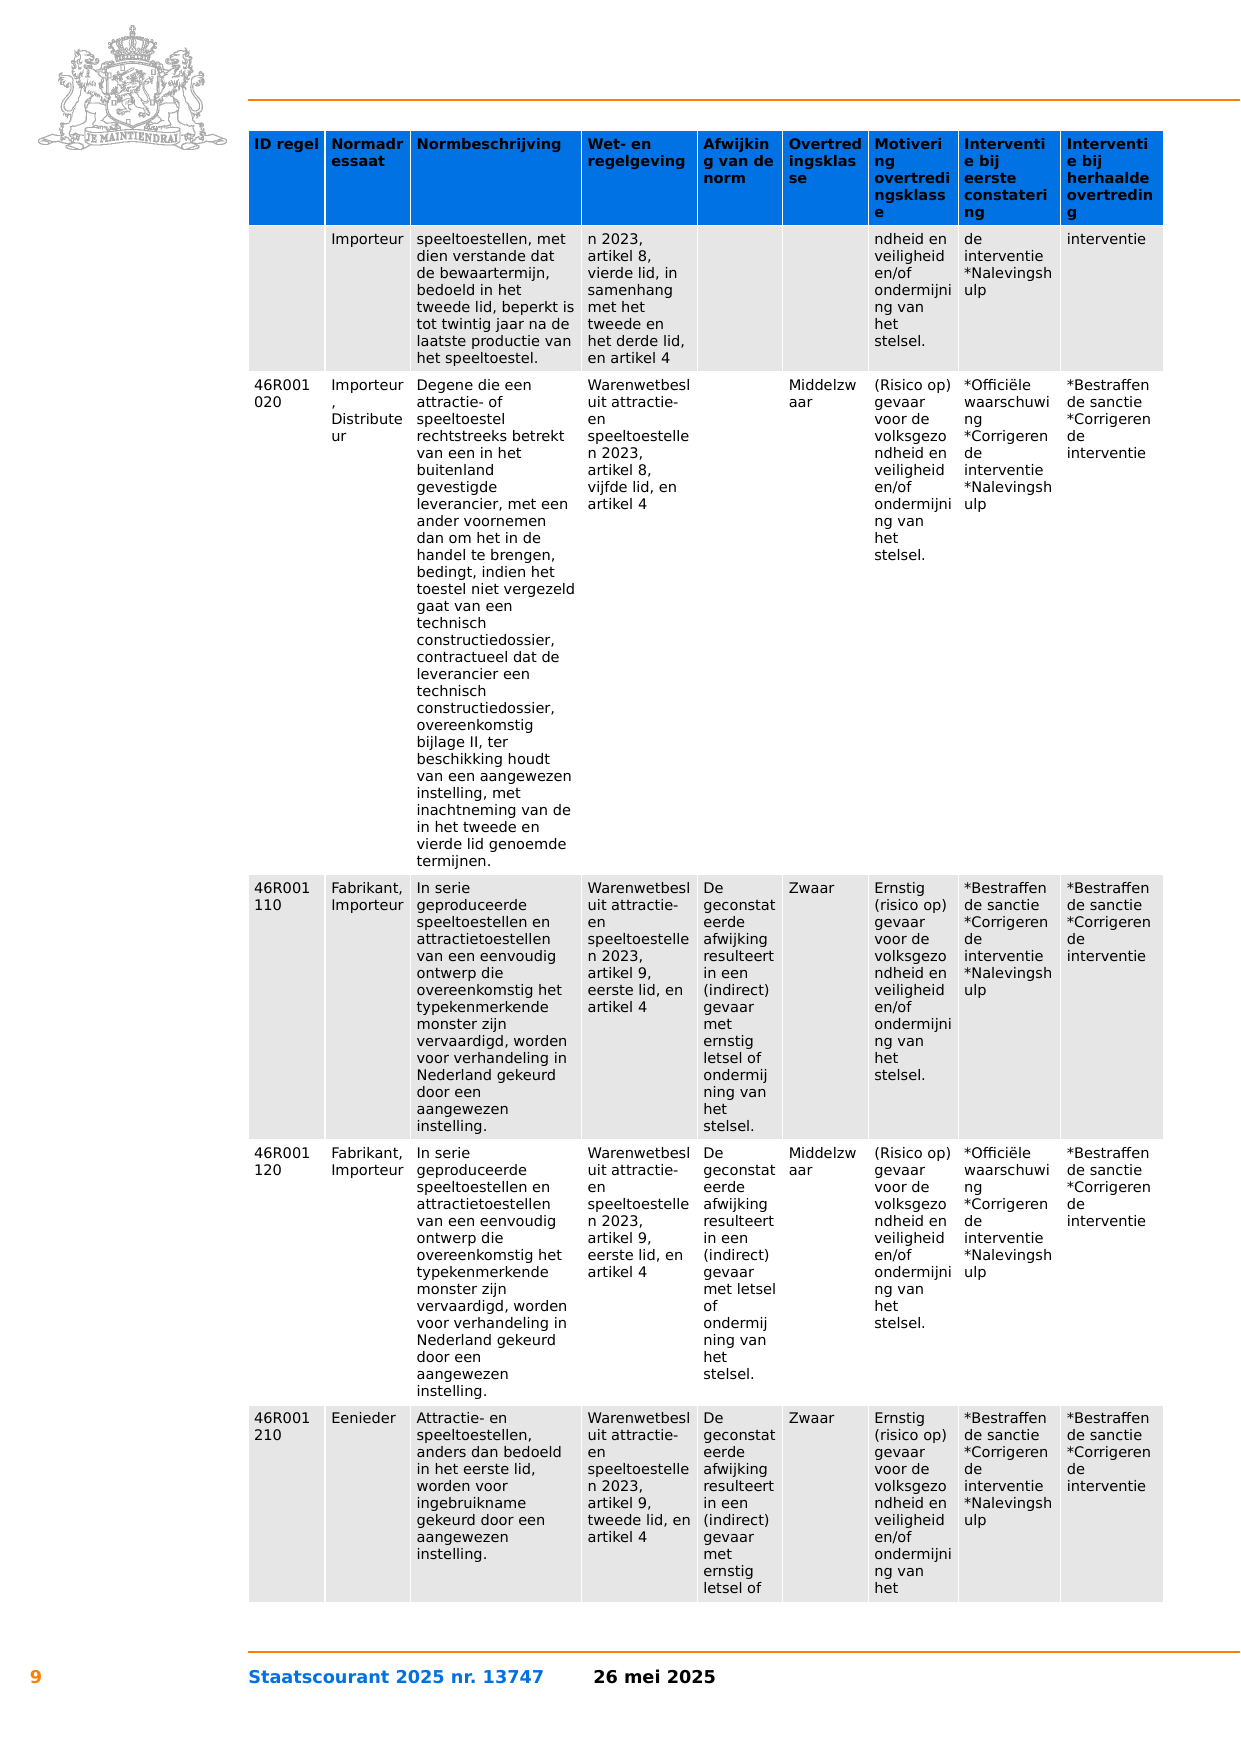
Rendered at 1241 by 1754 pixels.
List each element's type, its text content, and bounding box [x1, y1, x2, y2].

table_cell speeltoestellen, met dien verstande dat de bewaartermijn, bedoeld in het tweede lid, beperkt is tot twintig jaar na de laatste productie van het speeltoestel. [411, 226, 581, 371]
table_cell *Bestraffende sanctie *Corrigerende interventie [1061, 373, 1163, 874]
table_cell interventie [1061, 226, 1163, 371]
table_cell In serie geproduceerde speeltoestellen en attractietoestellen van een eenvoudig ontwerp die overeenkomstig het typekenmerkende monster zijn vervaardigd, worden voor verhandeling in Nederland gekeurd door een aangewezen instelling. [411, 1140, 581, 1404]
table_header Interventie bij herhaalde overtreding [1061, 131, 1163, 225]
table_header Normadressaat [326, 131, 410, 225]
table_cell *Bestraffende sanctie *Corrigerende interventie [1061, 875, 1163, 1139]
table_cell Eenieder [326, 1406, 410, 1602]
table_cell 46R001110 [249, 875, 324, 1139]
table_cell (Risico op) gevaar voor de volksgezondheid en veiligheid en/of ondermijning van het stelsel. [869, 373, 958, 874]
table_cell *Bestraffende sanctie *Corrigerende interventie [1061, 1406, 1163, 1602]
table_cell [249, 226, 324, 371]
table_cell Warenwetbesluit attractie- en speeltoestellen 2023, artikel 9, tweede lid, en artikel 4 [582, 1406, 697, 1602]
table_header Afwijking van de norm [698, 131, 782, 225]
table_cell Importeur, Distributeur [326, 373, 410, 874]
table_header Interventie bij eerste constatering [959, 131, 1060, 225]
table_cell Importeur [326, 226, 410, 371]
table_cell Ernstig (risico op) gevaar voor de volksgezondheid en veiligheid en/of ondermijning van het stelsel. [869, 875, 958, 1139]
table_cell Middelzwaar [783, 1140, 868, 1404]
table_header Normbeschrijving [411, 131, 581, 225]
table_cell *Bestraffende sanctie *Corrigerende interventie [1061, 1140, 1163, 1404]
table_cell De geconstateerde afwijking resulteert in een (indirect) gevaar met ernstig letsel of [698, 1406, 782, 1602]
table_cell (Risico op) gevaar voor de volksgezondheid en veiligheid en/of ondermijning van het stelsel. [869, 1140, 958, 1404]
table_cell Middelzwaar [783, 373, 868, 874]
table_header Wet- en regelgeving [582, 131, 697, 225]
table_cell [698, 373, 782, 874]
table_cell Warenwetbesluit attractie- en speeltoestellen 2023, artikel 9, eerste lid, en artikel 4 [582, 1140, 697, 1404]
picture [38, 25, 227, 150]
table_cell Degene die een attractie- of speeltoestel rechtstreeks betrekt van een in het buitenland gevestigde leverancier, met een ander voornemen dan om het in de handel te brengen, bedingt, indien het toestel niet vergezeld gaat van een technisch constructiedossier, contractueel dat de leverancier een technisch constructiedossier, overeenkomstig bijlage II, ter beschikking houdt van een aangewezen instelling, met inachtneming van de in het tweede en vierde lid genoemde termijnen. [411, 373, 581, 874]
table_cell Zwaar [783, 1406, 868, 1602]
table_header ID regel [249, 131, 324, 225]
table_cell *Officiële waarschuwing *Corrigerende interventie *Nalevingshulp [959, 1140, 1060, 1404]
table_cell *Bestraffende sanctie *Corrigerende interventie *Nalevingshulp [959, 875, 1060, 1139]
table_cell de interventie *Nalevingshulp [959, 226, 1060, 371]
table_cell De geconstateerde afwijking resulteert in een (indirect) gevaar met letsel of ondermijning van het stelsel. [698, 1140, 782, 1404]
table_header Motivering overtredingsklasse [869, 131, 958, 225]
table_cell [783, 226, 868, 371]
table_cell *Bestraffende sanctie *Corrigerende interventie *Nalevingshulp [959, 1406, 1060, 1602]
table_cell Ernstig (risico op) gevaar voor de volksgezondheid en veiligheid en/of ondermijning van het [869, 1406, 958, 1602]
table_cell 46R001020 [249, 373, 324, 874]
table_cell *Officiële waarschuwing *Corrigerende interventie *Nalevingshulp [959, 373, 1060, 874]
table_cell Zwaar [783, 875, 868, 1139]
table_cell Fabrikant, Importeur [326, 1140, 410, 1404]
table_cell Fabrikant, Importeur [326, 875, 410, 1139]
table_cell In serie geproduceerde speeltoestellen en attractietoestellen van een eenvoudig ontwerp die overeenkomstig het typekenmerkende monster zijn vervaardigd, worden voor verhandeling in Nederland gekeurd door een aangewezen instelling. [411, 875, 581, 1139]
table_header Overtredingsklasse [783, 131, 868, 225]
table_cell [698, 226, 782, 371]
table_cell ndheid en veiligheid en/of ondermijning van het stelsel. [869, 226, 958, 371]
table_cell 46R001120 [249, 1140, 324, 1404]
table_cell Warenwetbesluit attractie- en speeltoestellen 2023, artikel 9, eerste lid, en artikel 4 [582, 875, 697, 1139]
table_cell Warenwetbesluit attractie- en speeltoestellen 2023, artikel 8, vijfde lid, en artikel 4 [582, 373, 697, 874]
table_cell De geconstateerde afwijking resulteert in een (indirect) gevaar met ernstig letsel of ondermijning van het stelsel. [698, 875, 782, 1139]
table_cell 46R001210 [249, 1406, 324, 1602]
table_cell Attractie- en speeltoestellen, anders dan bedoeld in het eerste lid, worden voor ingebruikname gekeurd door een aangewezen instelling. [411, 1406, 581, 1602]
table_cell n 2023, artikel 8, vierde lid, in samenhang met het tweede en het derde lid, en artikel 4 [582, 226, 697, 371]
